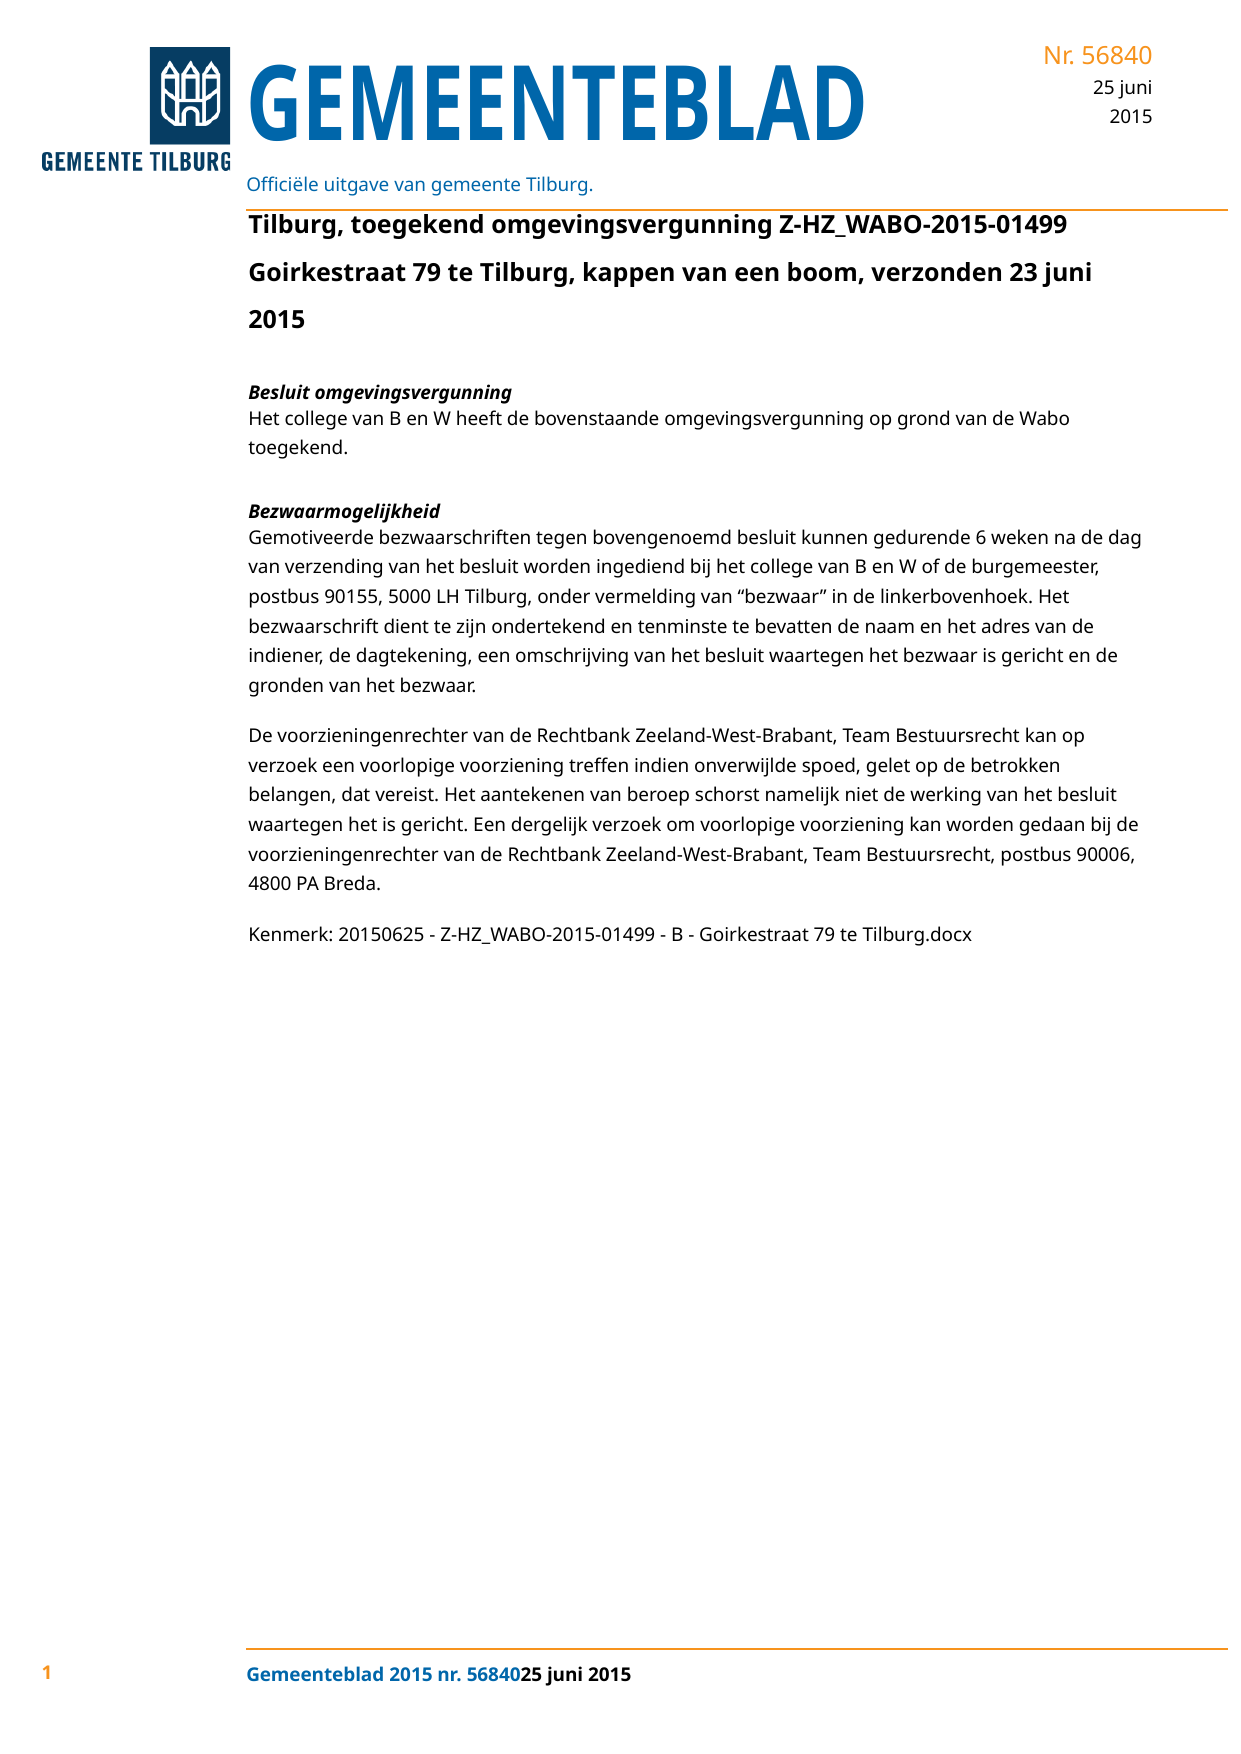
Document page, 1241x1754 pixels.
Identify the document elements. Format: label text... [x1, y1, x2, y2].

text Tilburg, toegekend omgevingsvergunning Z-HZ_WABO-2015-01499 Goirkestraat 79 te Tilburg, kappen van een boom, verzonden 23 juni 2015 [248, 211, 1152, 336]
text Gemotiveerde bezwaarschriften tegen bovengenoemd besluit kunnen gedurende 6 weken na de dag van verzending van het besluit worden ingediend bij het college van B en W of de burgemeester, postbus 90155, 5000 LH Tilburg, onder vermelding van “bezwaar” in de linkerbovenhoek. Het bezwaarschrift dient te zijn ondertekend en tenminste te bevatten de naam en het adres van de indiener, de dagtekening, een omschrijving van het besluit waartegen het bezwaar is gericht en de gronden van het bezwaar. [248, 524, 1152, 698]
text De voorzieningenrechter van de Rechtbank Zeeland-West-Brabant, Team Bestuursrecht kan op verzoek een voorlopige voorziening treffen indien onverwijlde spoed, gelet op de betrokken belangen, dat vereist. Het aantekenen van beroep schorst namelijk niet de werking van het besluit waartegen het is gericht. Een dergelijk verzoek om voorlopige voorziening kan worden gedaan bij de voorzieningenrechter van de Rechtbank Zeeland-West-Brabant, Team Bestuursrecht, postbus 90006, 4800 PA Breda. [248, 722, 1152, 896]
picture [41, 47, 231, 172]
text Kenmerk: 20150625 - Z-HZ_WABO-2015-01499 - B - Goirkestraat 79 te Tilburg.docx [248, 921, 1152, 946]
text Bezwaarmogelijkheid [248, 498, 1152, 524]
text Het college van B en W heeft de bovenstaande omgevingsvergunning op grond van de Wabo toegekend. [248, 405, 1152, 460]
text Besluit omgevingsvergunning [248, 379, 1152, 405]
